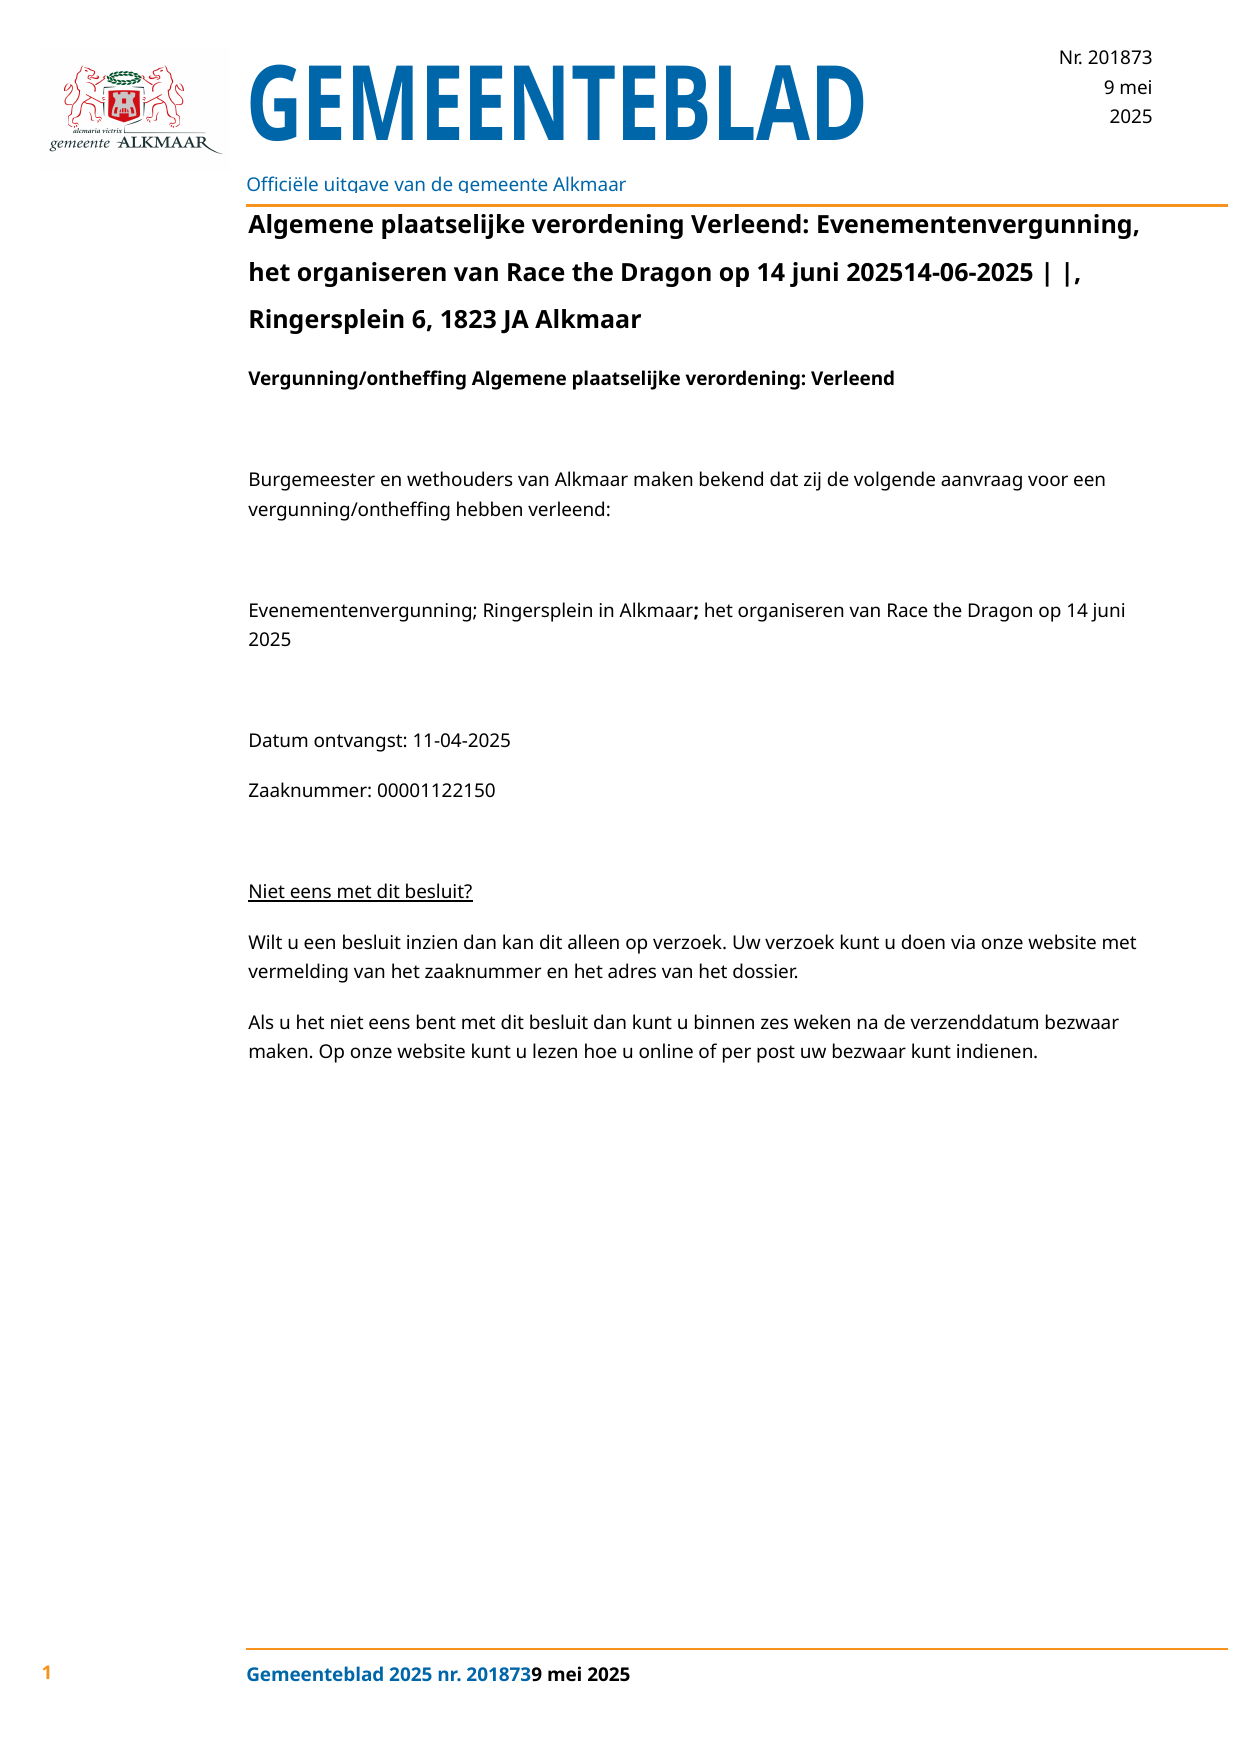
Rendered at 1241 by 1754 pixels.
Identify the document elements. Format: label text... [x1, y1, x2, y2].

text Datum ontvangst: 11-04-2025 [248, 727, 1152, 753]
text Algemene plaatselijke verordening Verleend: Evenementenvergunning, het organiseren van Race the Dragon op 14 juni 202514-06-2025 | |, Ringersplein 6, 1823 JA Alkmaar [248, 207, 1152, 336]
text Zaaknummer: 00001122150 [248, 778, 1152, 803]
text Burgemeester en wethouders van Alkmaar maken bekend dat zij de volgende aanvraag voor een vergunning/ontheffing hebben verleend: [248, 466, 1152, 522]
text Als u het niet eens bent met dit besluit dan kunt u binnen zes weken na de verzenddatum bezwaar maken. Op onze website kunt u lezen hoe u online of per post uw bezwaar kunt indienen. [248, 1009, 1152, 1064]
text Evenementenvergunning; Ringersplein in Alkmaar; het organiseren van Race the Dragon op 14 juni 2025 [248, 597, 1152, 652]
text Vergunning/ontheffing Algemene plaatselijke verordening: Verleend [248, 366, 1152, 391]
text Niet eens met dit besluit? [248, 878, 1152, 904]
text Wilt u een besluit inzien dan kan dit alleen op verzoek. Uw verzoek kunt u doen via onze website met vermelding van het zaaknummer en het adres van het dossier. [248, 929, 1152, 984]
picture [41, 47, 231, 172]
